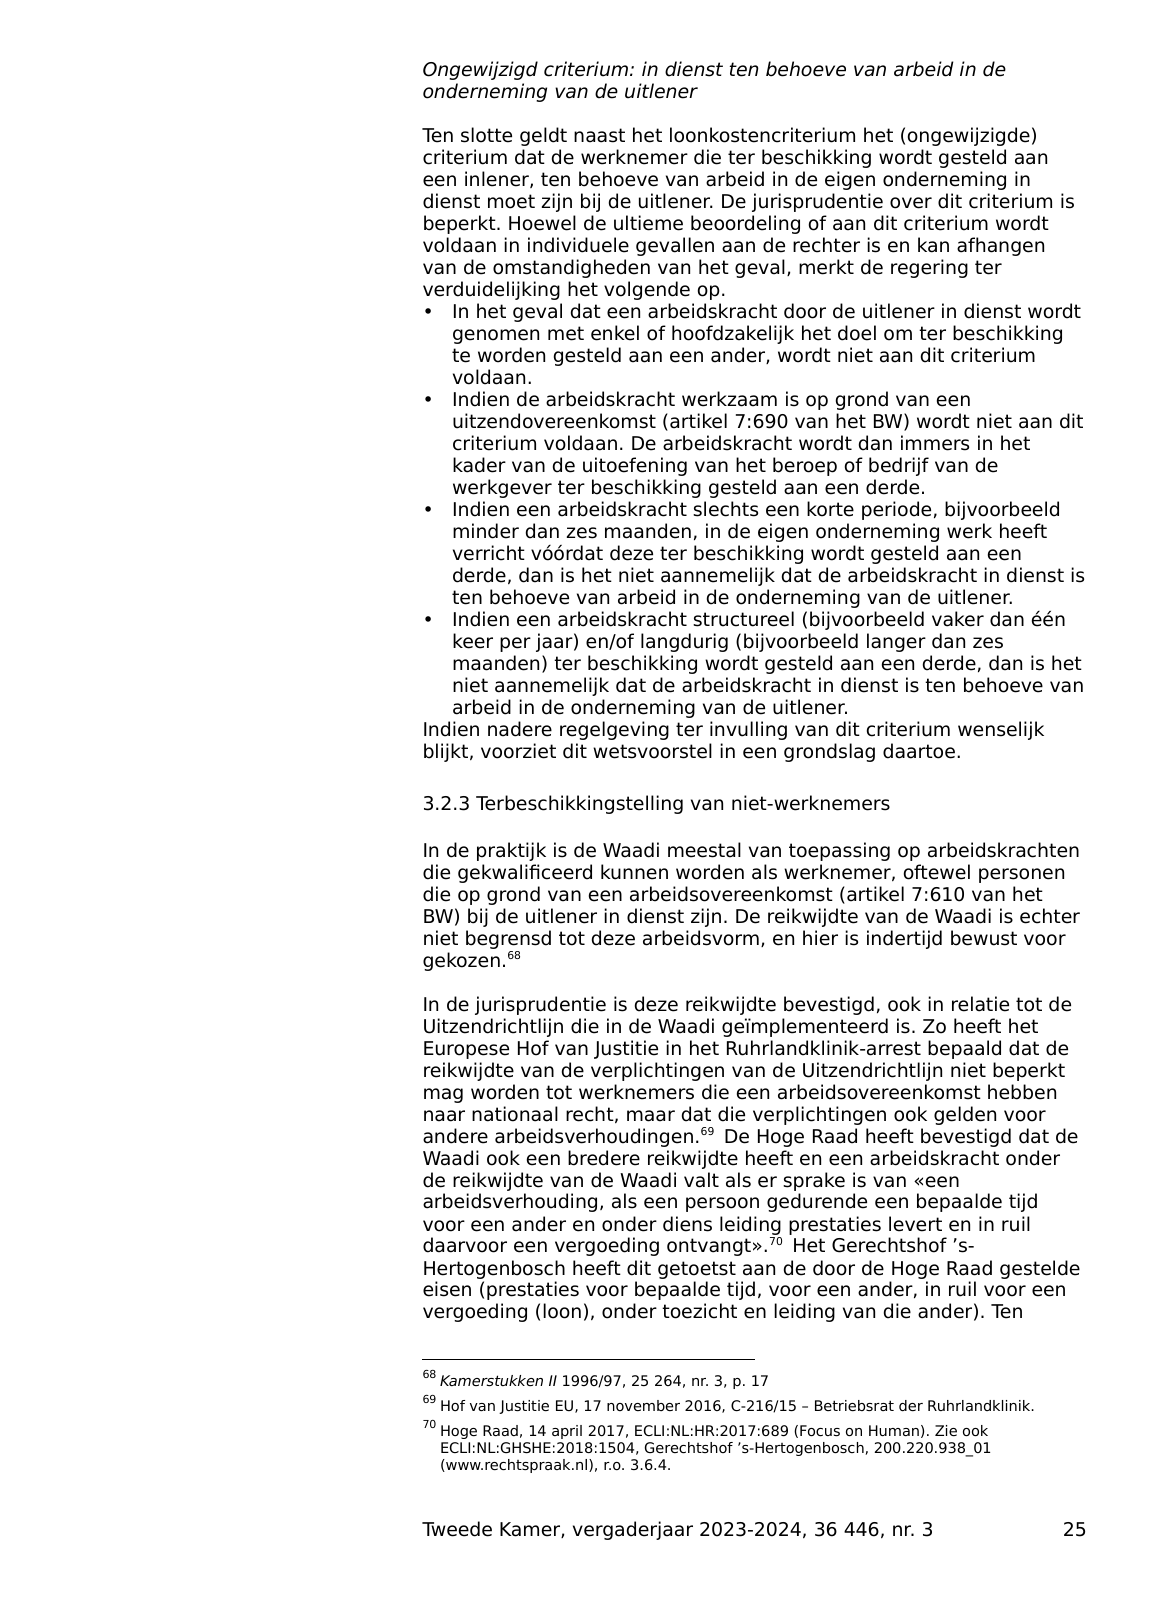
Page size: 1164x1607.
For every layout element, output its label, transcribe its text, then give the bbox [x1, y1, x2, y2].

text • Indien een arbeidskracht slechts een korte periode, bijvoorbeeld minder dan zes maanden, in de eigen onderneming werk heeft verricht vóórdat deze ter beschikking wordt gesteld aan een derde, dan is het niet aannemelijk dat de arbeidskracht in dienst is ten behoeve van arbeid in de onderneming van de uitlener. [422, 499, 1087, 609]
text Ten slotte geldt naast het loonkostencriterium het (ongewijzigde) criterium dat de werknemer die ter beschikking wordt gesteld aan een inlener, ten behoeve van arbeid in de eigen onderneming in dienst moet zijn bij de uitlener. De jurisprudentie over dit criterium is beperkt. Hoewel de ultieme beoordeling of aan dit criterium wordt voldaan in individuele gevallen aan de rechter is en kan afhangen van de omstandigheden van het geval, merkt de regering ter verduidelijking het volgende op. [422, 125, 1087, 301]
subtitle Ongewijzigd criterium: in dienst ten behoeve van arbeid in de onderneming van de uitlener [422, 59, 1087, 103]
text In de jurisprudentie is deze reikwijdte bevestigd, ook in relatie tot de Uitzendrichtlijn die in de Waadi geïmplementeerd is. Zo heeft het Europese Hof van Justitie in het Ruhrlandklinik-arrest bepaald dat de reikwijdte van de verplichtingen van de Uitzendrichtlijn niet beperkt mag worden tot werknemers die een arbeidsovereenkomst hebben naar nationaal recht, maar dat die verplichtingen ook gelden voor andere arbeidsverhoudingen. De Hoge Raad heeft bevestigd dat de Waadi ook een bredere reikwijdte heeft en een arbeidskracht onder de reikwijdte van de Waadi valt als er sprake is van «een arbeidsverhouding, als een persoon gedurende een bepaalde tijd voor een ander en onder diens leiding prestaties levert en in ruil daarvoor een vergoeding ontvangt». Het Gerechtshof ’s-Hertogenbosch heeft dit getoetst aan de door de Hoge Raad gestelde eisen (prestaties voor bepaalde tijd, voor een ander, in ruil voor een vergoeding (loon), onder toezicht en leiding van die ander). Ten [422, 994, 1087, 1323]
text Hof van Justitie EU, 17 november 2016, C-216/15 – Betriebsrat der Ruhrlandklinik. [422, 1393, 1087, 1416]
subtitle 3.2.3 Terbeschikkingstelling van niet-werknemers [422, 793, 1087, 814]
text In de praktijk is de Waadi meestal van toepassing op arbeidskrachten die gekwalificeerd kunnen worden als werknemer, oftewel personen die op grond van een arbeidsovereenkomst (artikel 7:610 van het BW) bij de uitlener in dienst zijn. De reikwijdte van de Waadi is echter niet begrensd tot deze arbeidsvorm, en hier is indertijd bewust voor gekozen. [422, 839, 1087, 971]
text Indien nadere regelgeving ter invulling van dit criterium wenselijk blijkt, voorziet dit wetsvoorstel in een grondslag daartoe. [422, 719, 1087, 763]
text • Indien de arbeidskracht werkzaam is op grond van een uitzendovereenkomst (artikel 7:690 van het BW) wordt niet aan dit criterium voldaan. De arbeidskracht wordt dan immers in het kader van de uitoefening van het beroep of bedrijf van de werkgever ter beschikking gesteld aan een derde. [422, 389, 1087, 499]
text Hoge Raad, 14 april 2017, ECLI:NL:HR:2017:689 (Focus on Human). Zie ook ECLI:NL:GHSHE:2018:1504, Gerechtshof ’s-Hertogenbosch, 200.220.938_01 (www.rechtspraak.nl), r.o. 3.6.4. [422, 1418, 1087, 1474]
text Kamerstukken II 1996/97, 25 264, nr. 3, p. 17 [422, 1368, 1087, 1391]
text • In het geval dat een arbeidskracht door de uitlener in dienst wordt genomen met enkel of hoofdzakelijk het doel om ter beschikking te worden gesteld aan een ander, wordt niet aan dit criterium voldaan. [422, 301, 1087, 389]
text • Indien een arbeidskracht structureel (bijvoorbeeld vaker dan één keer per jaar) en/of langdurig (bijvoorbeeld langer dan zes maanden) ter beschikking wordt gesteld aan een derde, dan is het niet aannemelijk dat de arbeidskracht in dienst is ten behoeve van arbeid in de onderneming van de uitlener. [422, 609, 1087, 719]
